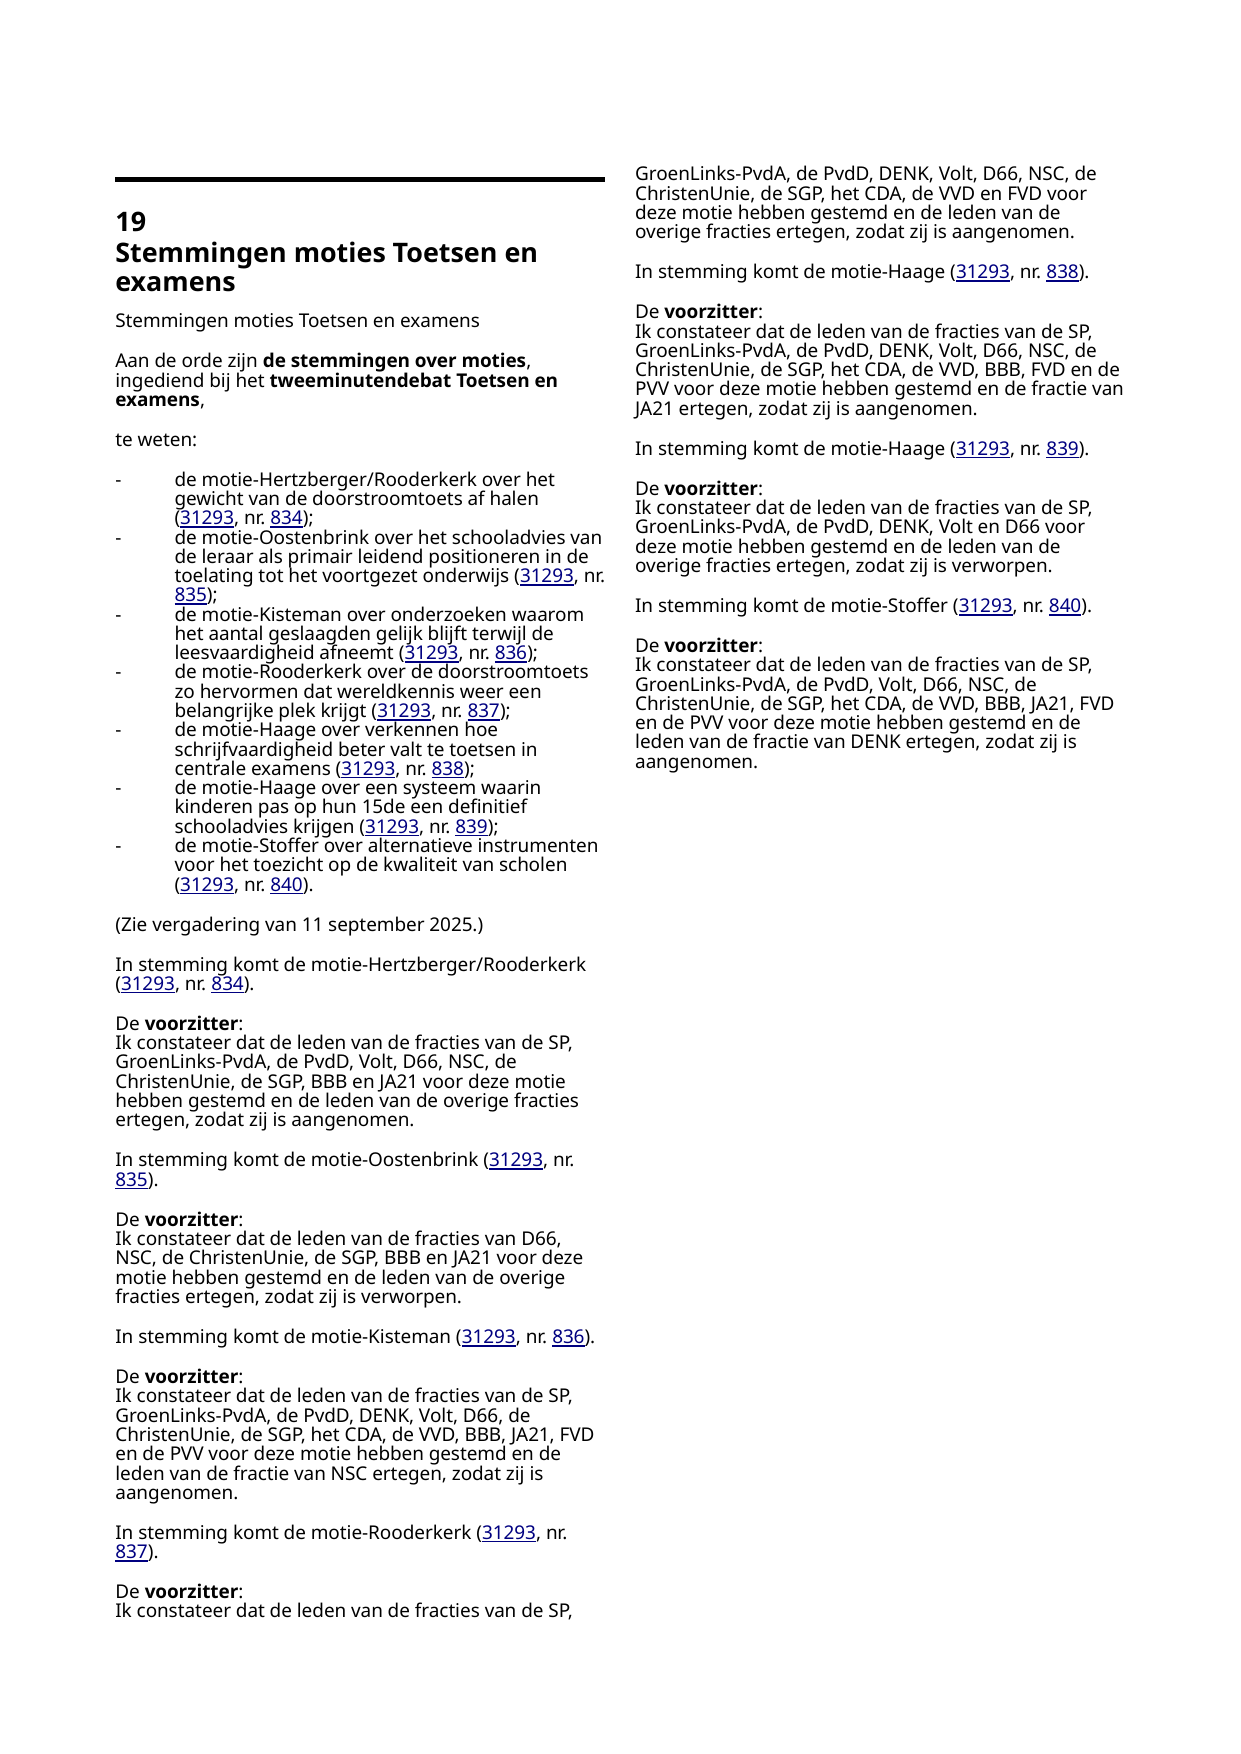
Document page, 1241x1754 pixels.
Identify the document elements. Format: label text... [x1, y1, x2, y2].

list de motie-Hertzberger/Rooderkerk over het gewicht van de doorstroomtoets af halen (31293, nr. 834); [115, 471, 605, 529]
text Ik constateer dat de leden van de fracties van de SP, GroenLinks-PvdA, de PvdD, DENK, Volt, D66, de ChristenUnie, de SGP, het CDA, de VVD, BBB, JA21, FVD en de PVV voor deze motie hebben gestemd en de leden van de fractie van NSC ertegen, zodat zij is aangenomen. [115, 1387, 605, 1503]
list de motie-Rooderkerk over de doorstroomtoets zo hervormen dat wereldkennis weer een belangrijke plek krijgt (31293, nr. 837); [115, 663, 605, 721]
text In stemming komt de motie-Stoffer (31293, nr. 840). [635, 597, 1125, 616]
text In stemming komt de motie-Rooderkerk (31293, nr. 837). [115, 1524, 605, 1562]
text In stemming komt de motie-Hertzberger/Rooderkerk (31293, nr. 834). [115, 956, 605, 994]
text De voorzitter: [635, 303, 1125, 323]
list de motie-Kisteman over onderzoeken waarom het aantal geslaagden gelijk blijft terwijl de leesvaardigheid afneemt (31293, nr. 836); [115, 606, 605, 663]
text In stemming komt de motie-Kisteman (31293, nr. 836). [115, 1328, 605, 1347]
text De voorzitter: [115, 1368, 605, 1387]
list de motie-Oostenbrink over het schooladvies van de leraar als primair leidend positioneren in de toelating tot het voortgezet onderwijs (31293, nr. 835); [115, 529, 605, 606]
list de motie-Stoffer over alternatieve instrumenten voor het toezicht op de kwaliteit van scholen (31293, nr. 840). [115, 837, 605, 895]
text In stemming komt de motie-Haage (31293, nr. 839). [635, 440, 1125, 459]
text De voorzitter: [115, 1583, 605, 1602]
text 19 [115, 203, 605, 239]
text Ik constateer dat de leden van de fracties van de SP, GroenLinks-PvdA, de PvdD, DENK, Volt, D66, NSC, de ChristenUnie, de SGP, het CDA, de VVD, BBB, FVD en de PVV voor deze motie hebben gestemd en de fractie van JA21 ertegen, zodat zij is aangenomen. [635, 323, 1125, 419]
text Ik constateer dat de leden van de fracties van D66, NSC, de ChristenUnie, de SGP, BBB en JA21 voor deze motie hebben gestemd en de leden van de overige fracties ertegen, zodat zij is verworpen. [115, 1230, 605, 1307]
list de motie-Haage over een systeem waarin kinderen pas op hun 15de een definitief schooladvies krijgen (31293, nr. 839); [115, 779, 605, 837]
text Ik constateer dat de leden van de fracties van de SP, [115, 1602, 605, 1622]
text De voorzitter: [635, 637, 1125, 656]
text In stemming komt de motie-Oostenbrink (31293, nr. 835). [115, 1151, 605, 1190]
text De voorzitter: [115, 1015, 605, 1034]
text Ik constateer dat de leden van de fracties van de SP, GroenLinks-PvdA, de PvdD, Volt, D66, NSC, de ChristenUnie, de SGP, BBB en JA21 voor deze motie hebben gestemd en de leden van de overige fracties ertegen, zodat zij is aangenomen. [115, 1034, 605, 1131]
text Ik constateer dat de leden van de fracties van de SP, GroenLinks-PvdA, de PvdD, DENK, Volt en D66 voor deze motie hebben gestemd en de leden van de overige fracties ertegen, zodat zij is verworpen. [635, 499, 1125, 576]
text te weten: [115, 431, 605, 450]
text Aan de orde zijn de stemmingen over moties, ingediend bij het tweeminutendebat Toetsen en examens, [115, 352, 605, 410]
text De voorzitter: [115, 1211, 605, 1230]
text De voorzitter: [635, 480, 1125, 499]
text Ik constateer dat de leden van de fracties van de SP, GroenLinks-PvdA, de PvdD, Volt, D66, NSC, de ChristenUnie, de SGP, het CDA, de VVD, BBB, JA21, FVD en de PVV voor deze motie hebben gestemd en de leden van de fractie van DENK ertegen, zodat zij is aangenomen. [635, 656, 1125, 772]
list de motie-Haage over verkennen hoe schrijfvaardigheid beter valt te toetsen in centrale examens (31293, nr. 838); [115, 721, 605, 779]
text (Zie vergadering van 11 september 2025.) [115, 916, 605, 935]
text GroenLinks-PvdA, de PvdD, DENK, Volt, D66, NSC, de ChristenUnie, de SGP, het CDA, de VVD en FVD voor deze motie hebben gestemd en de leden van de overige fracties ertegen, zodat zij is aangenomen. [635, 165, 1125, 242]
text In stemming komt de motie-Haage (31293, nr. 838). [635, 263, 1125, 282]
text Stemmingen moties Toetsen en examens [115, 312, 605, 332]
text Stemmingen moties Toetsen en examens [115, 239, 605, 312]
